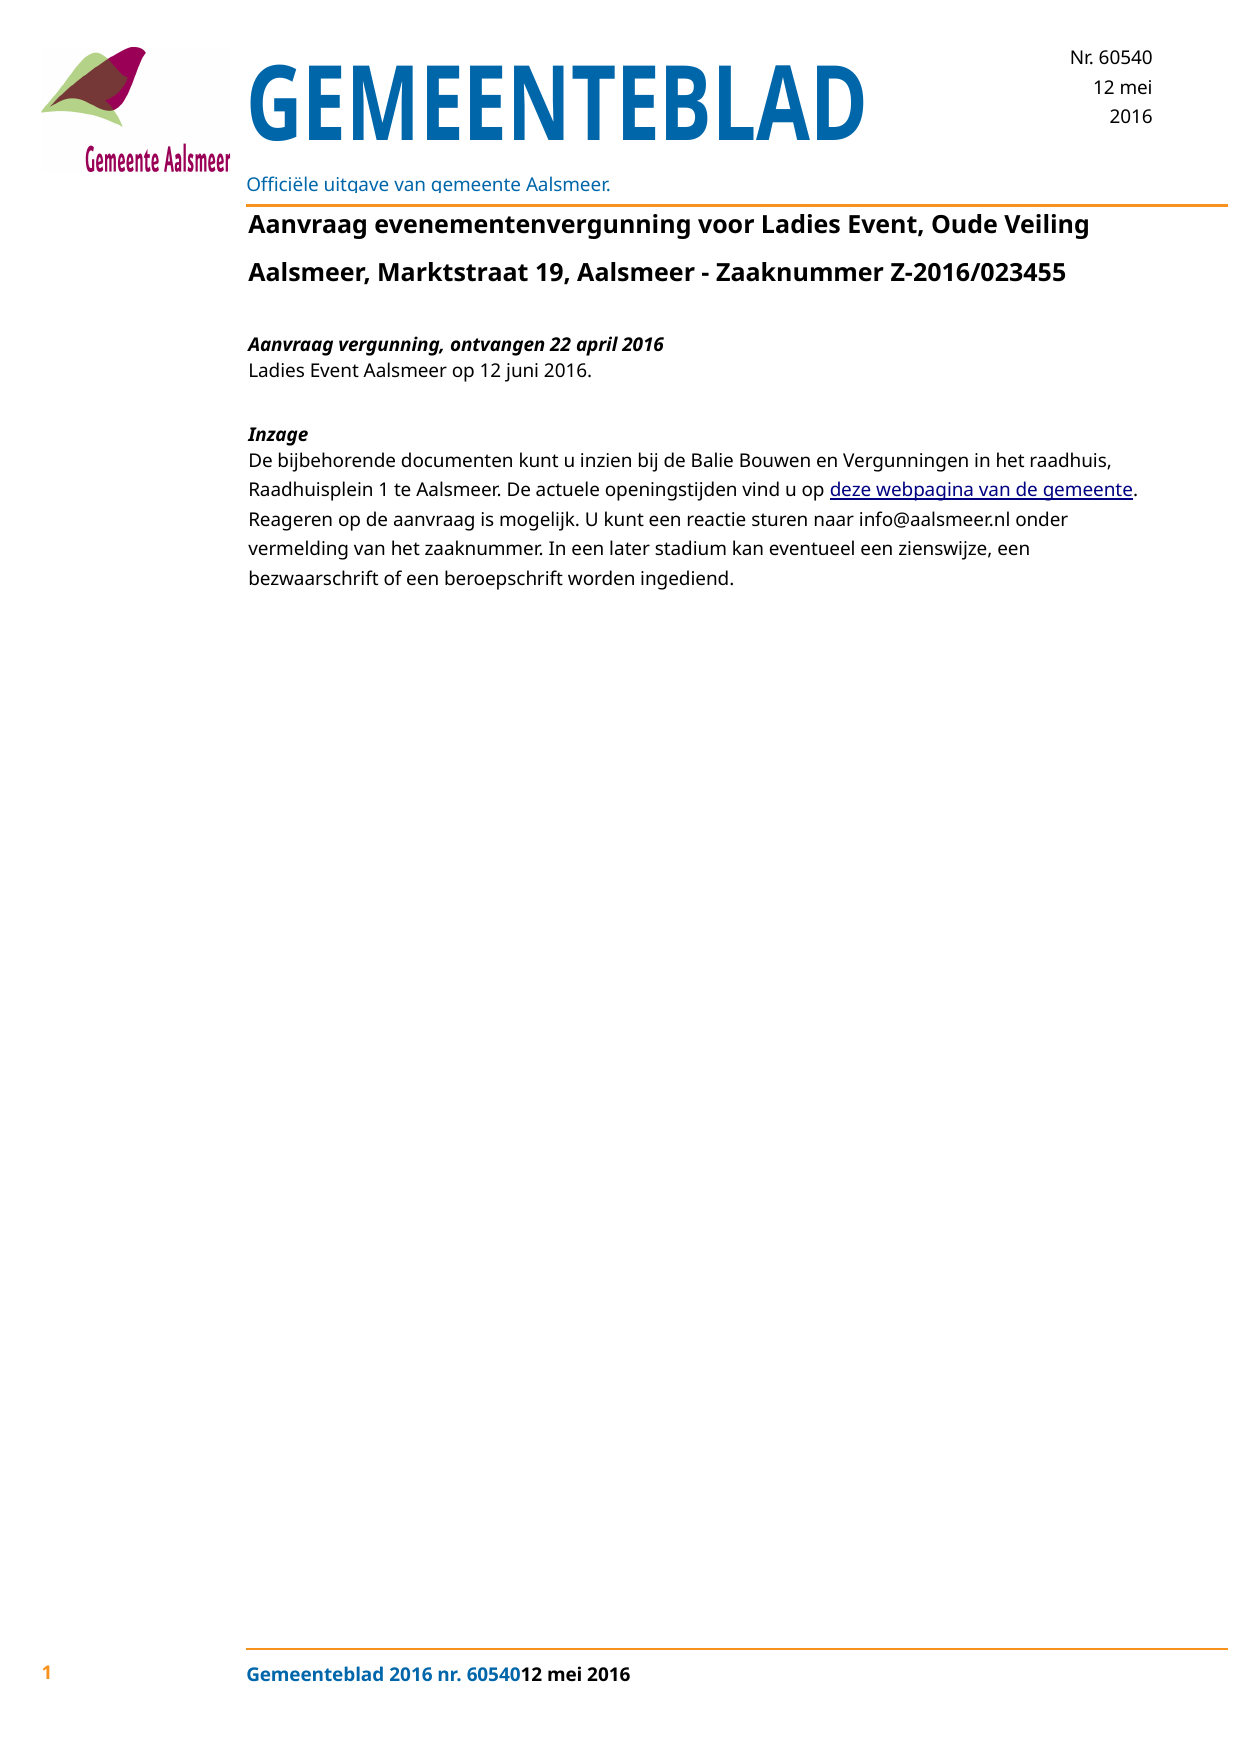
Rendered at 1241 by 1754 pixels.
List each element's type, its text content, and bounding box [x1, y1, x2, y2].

text De bijbehorende documenten kunt u inzien bij de Balie Bouwen en Vergunningen in het raadhuis, Raadhuisplein 1 te Aalsmeer. De actuele openingstijden vind u op deze webpagina van de gemeente. Reageren op de aanvraag is mogelijk. U kunt een reactie sturen naar info@aalsmeer.nl onder vermelding van het zaaknummer. In een later stadium kan eventueel een zienswijze, een bezwaarschrift of een beroepschrift worden ingediend. [248, 447, 1152, 591]
text ​ [248, 616, 1152, 641]
text Inzage [248, 421, 1152, 447]
text Aanvraag evenementenvergunning voor Ladies Event, Oude Veiling Aalsmeer, Marktstraat 19, Aalsmeer - Zaaknummer Z-2016/023455 [248, 207, 1152, 288]
text Ladies Event Aalsmeer op 12 juni 2016. [248, 357, 1152, 383]
text Aanvraag vergunning, ontvangen 22 april 2016 [248, 331, 1152, 357]
picture [41, 47, 231, 172]
